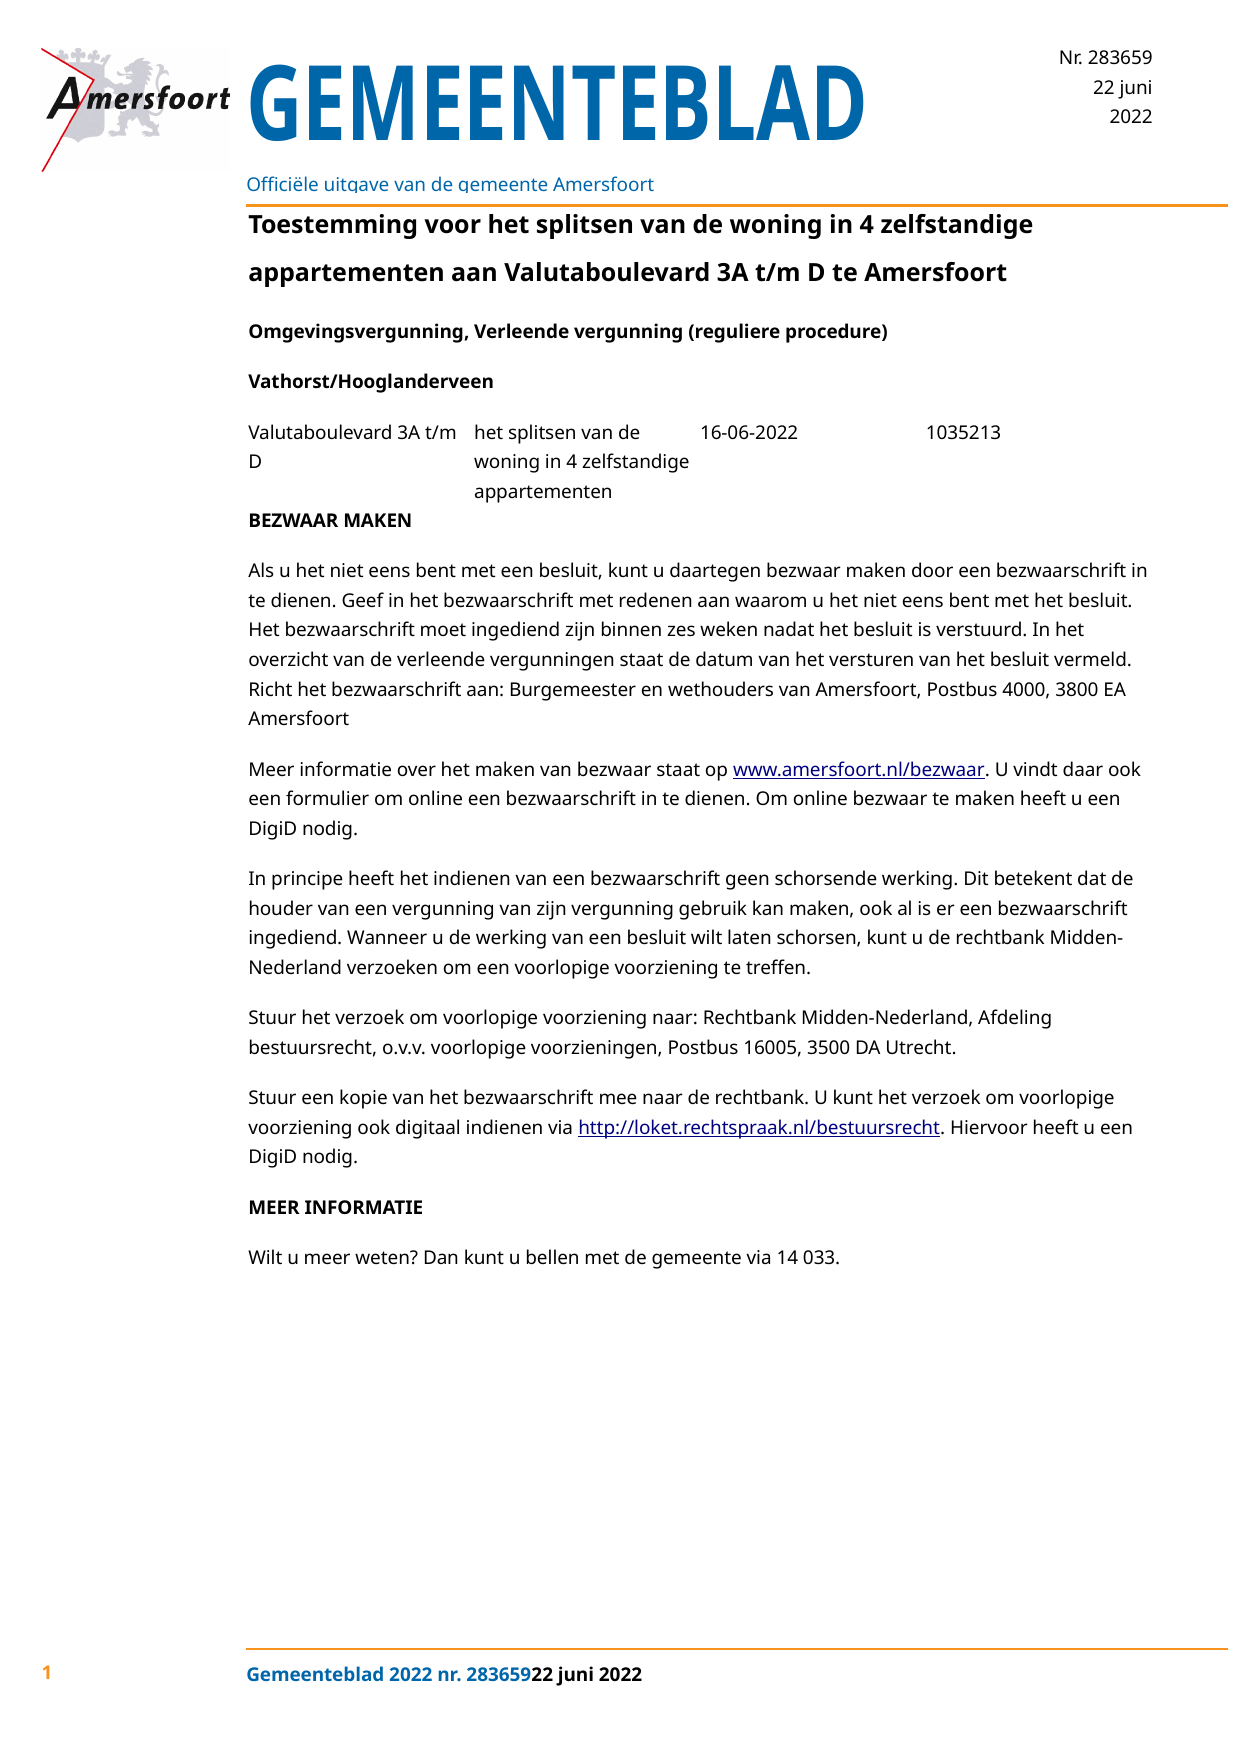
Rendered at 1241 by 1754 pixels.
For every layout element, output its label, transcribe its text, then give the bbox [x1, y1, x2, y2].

text BEZWAAR MAKEN [248, 507, 1152, 533]
text MEER INFORMATIE [248, 1194, 1152, 1220]
text Vathorst/Hooglanderveen [248, 368, 1152, 394]
picture [41, 47, 231, 172]
table_header Valutaboulevard 3A t/m D [248, 419, 474, 504]
text Wilt u meer weten? Dan kunt u bellen met de gemeente via 14 033. [248, 1244, 1152, 1270]
text Stuur een kopie van het bezwaarschrift mee naar de rechtbank. U kunt het verzoek om voorlopige voorziening ook digitaal indienen via http://loket.rechtspraak.nl/bestuursrecht. Hiervoor heeft u een DigiD nodig. [248, 1084, 1152, 1169]
text Omgevingsvergunning, Verleende vergunning (reguliere procedure) [248, 318, 1152, 344]
table_header het splitsen van de woning in 4 zelfstandige appartementen [474, 419, 700, 504]
text In principe heeft het indienen van een bezwaarschrift geen schorsende werking. Dit betekent dat de houder van een vergunning van zijn vergunning gebruik kan maken, ook al is er een bezwaarschrift ingediend. Wanneer u de werking van een besluit wilt laten schorsen, kunt u de rechtbank Midden-Nederland verzoeken om een voorlopige voorziening te treffen. [248, 865, 1152, 980]
table_header 16-06-2022 [700, 419, 926, 504]
text Als u het niet eens bent met een besluit, kunt u daartegen bezwaar maken door een bezwaarschrift in te dienen. Geef in het bezwaarschrift met redenen aan waarom u het niet eens bent met het besluit. Het bezwaarschrift moet ingediend zijn binnen zes weken nadat het besluit is verstuurd. In het overzicht van de verleende vergunningen staat de datum van het versturen van het besluit vermeld. Richt het bezwaarschrift aan: Burgemeester en wethouders van Amersfoort, Postbus 4000, 3800 EA Amersfoort [248, 557, 1152, 731]
text Meer informatie over het maken van bezwaar staat op www.amersfoort.nl/bezwaar. U vindt daar ook een formulier om online een bezwaarschrift in te dienen. Om online bezwaar te maken heeft u een DigiD nodig. [248, 756, 1152, 841]
text Stuur het verzoek om voorlopige voorziening naar: Rechtbank Midden-Nederland, Afdeling bestuursrecht, o.v.v. voorlopige voorzieningen, Postbus 16005, 3500 DA Utrecht. [248, 1004, 1152, 1060]
text Toestemming voor het splitsen van de woning in 4 zelfstandige appartementen aan Valutaboulevard 3A t/m D te Amersfoort [248, 207, 1152, 288]
table_header 1035213 [926, 419, 1152, 504]
